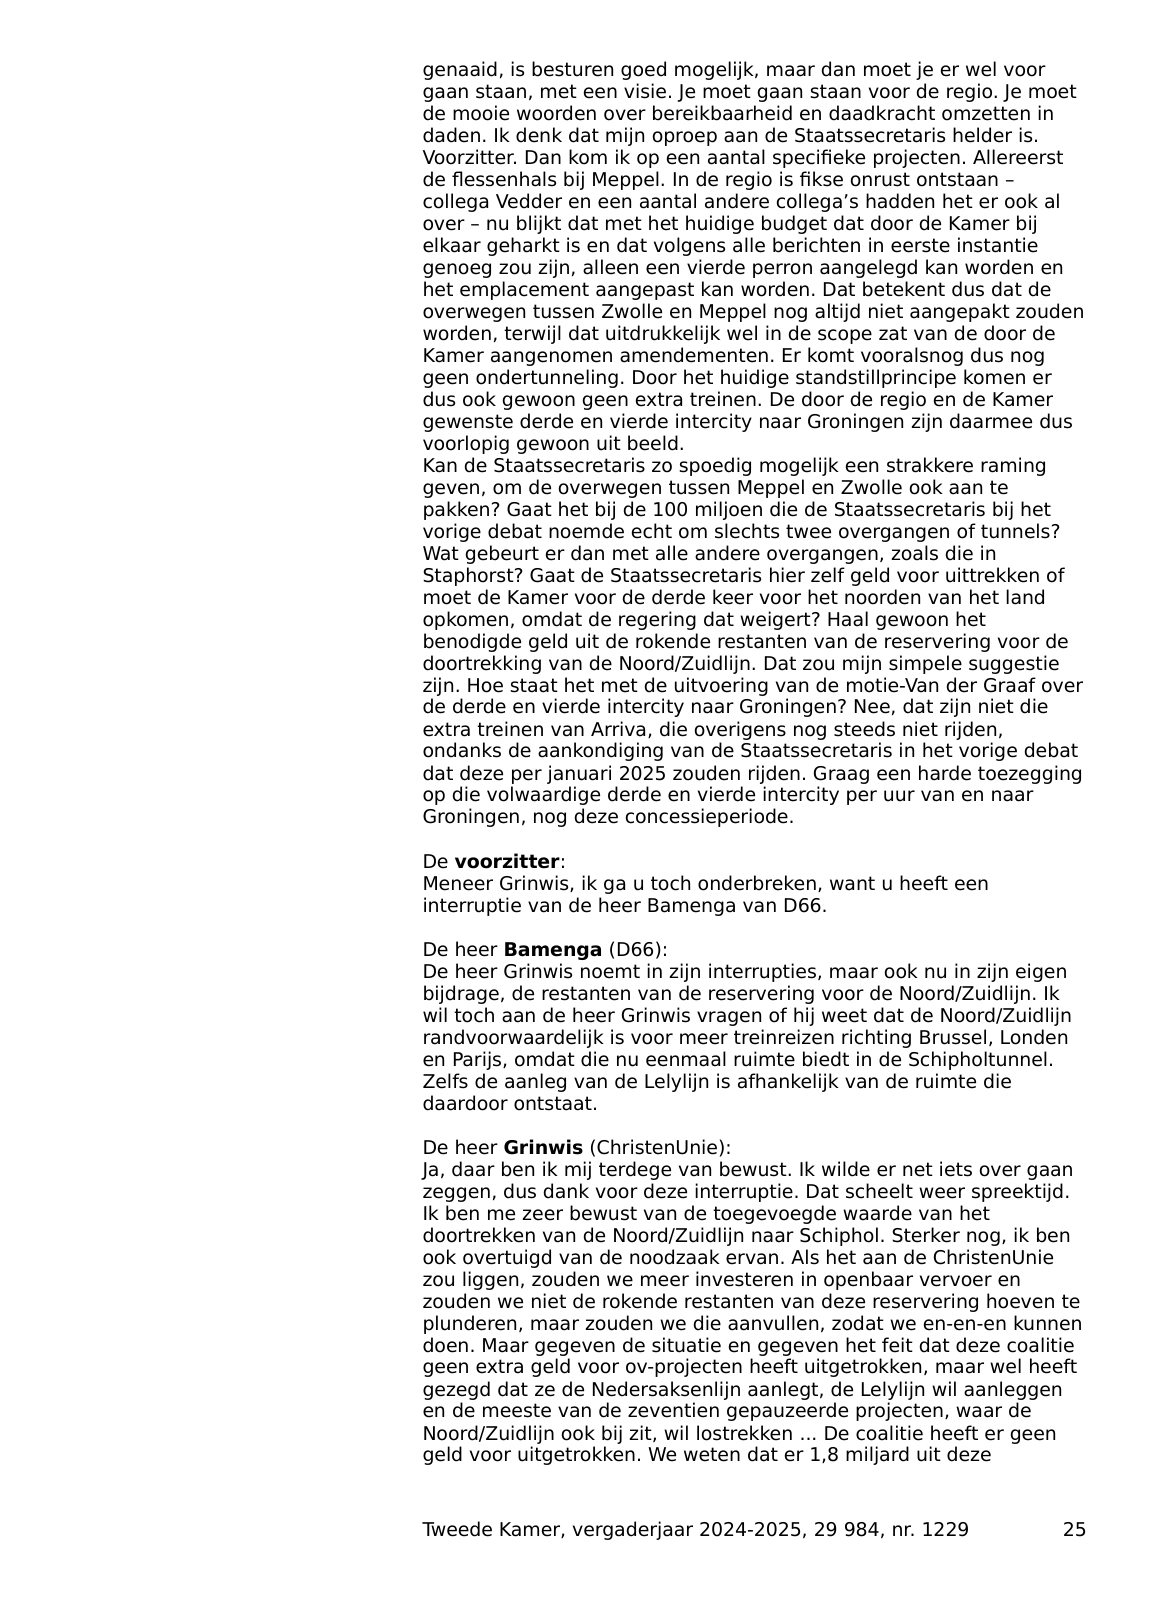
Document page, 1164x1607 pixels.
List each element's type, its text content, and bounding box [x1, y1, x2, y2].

text Kan de Staatssecretaris zo spoedig mogelijk een strakkere raming geven, om de overwegen tussen Meppel en Zwolle ook aan te pakken? Gaat het bij de 100 miljoen die de Staatssecretaris bij het vorige debat noemde echt om slechts twee overgangen of tunnels? Wat gebeurt er dan met alle andere overgangen, zoals die in Staphorst? Gaat de Staatssecretaris hier zelf geld voor uittrekken of moet de Kamer voor de derde keer voor het noorden van het land opkomen, omdat de regering dat weigert? Haal gewoon het benodigde geld uit de rokende restanten van de reservering voor de doortrekking van de Noord/Zuidlijn. Dat zou mijn simpele suggestie zijn. Hoe staat het met de uitvoering van de motie-Van der Graaf over de derde en vierde intercity naar Groningen? Nee, dat zijn niet die extra treinen van Arriva, die overigens nog steeds niet rijden, ondanks de aankondiging van de Staatssecretaris in het vorige debat dat deze per januari 2025 zouden rijden. Graag een harde toezegging op die volwaardige derde en vierde intercity per uur van en naar Groningen, nog deze concessieperiode. [422, 455, 1087, 828]
text genaaid, is besturen goed mogelijk, maar dan moet je er wel voor gaan staan, met een visie. Je moet gaan staan voor de regio. Je moet de mooie woorden over bereikbaarheid en daadkracht omzetten in daden. Ik denk dat mijn oproep aan de Staatssecretaris helder is. [422, 59, 1087, 147]
text De heer Bamenga (D66): [422, 939, 1087, 961]
text De voorzitter: [422, 851, 1087, 872]
text De heer Grinwis noemt in zijn interrupties, maar ook nu in zijn eigen bijdrage, de restanten van de reservering voor de Noord/Zuidlijn. Ik wil toch aan de heer Grinwis vragen of hij weet dat de Noord/Zuidlijn randvoorwaardelijk is voor meer treinreizen richting Brussel, Londen en Parijs, omdat die nu eenmaal ruimte biedt in de Schipholtunnel. Zelfs de aanleg van de Lelylijn is afhankelijk van de ruimte die daardoor ontstaat. [422, 961, 1087, 1114]
text Voorzitter. Dan kom ik op een aantal specifieke projecten. Allereerst de flessenhals bij Meppel. In de regio is fikse onrust ontstaan – collega Vedder en een aantal andere collega’s hadden het er ook al over – nu blijkt dat met het huidige budget dat door de Kamer bij elkaar geharkt is en dat volgens alle berichten in eerste instantie genoeg zou zijn, alleen een vierde perron aangelegd kan worden en het emplacement aangepast kan worden. Dat betekent dus dat de overwegen tussen Zwolle en Meppel nog altijd niet aangepakt zouden worden, terwijl dat uitdrukkelijk wel in de scope zat van de door de Kamer aangenomen amendementen. Er komt vooralsnog dus nog geen ondertunneling. Door het huidige standstillprincipe komen er dus ook gewoon geen extra treinen. De door de regio en de Kamer gewenste derde en vierde intercity naar Groningen zijn daarmee dus voorlopig gewoon uit beeld. [422, 147, 1087, 455]
text De heer Grinwis (ChristenUnie): [422, 1137, 1087, 1159]
text Meneer Grinwis, ik ga u toch onderbreken, want u heeft een interruptie van de heer Bamenga van D66. [422, 872, 1087, 916]
text Ja, daar ben ik mij terdege van bewust. Ik wilde er net iets over gaan zeggen, dus dank voor deze interruptie. Dat scheelt weer spreektijd. Ik ben me zeer bewust van de toegevoegde waarde van het doortrekken van de Noord/Zuidlijn naar Schiphol. Sterker nog, ik ben ook overtuigd van de noodzaak ervan. Als het aan de ChristenUnie zou liggen, zouden we meer investeren in openbaar vervoer en zouden we niet de rokende restanten van deze reservering hoeven te plunderen, maar zouden we die aanvullen, zodat we en-en-en kunnen doen. Maar gegeven de situatie en gegeven het feit dat deze coalitie geen extra geld voor ov-projecten heeft uitgetrokken, maar wel heeft gezegd dat ze de Nedersaksenlijn aanlegt, de Lelylijn wil aanleggen en de meeste van de zeventien gepauzeerde projecten, waar de Noord/Zuidlijn ook bij zit, wil lostrekken ... De coalitie heeft er geen geld voor uitgetrokken. We weten dat er 1,8 miljard uit deze [422, 1159, 1087, 1466]
